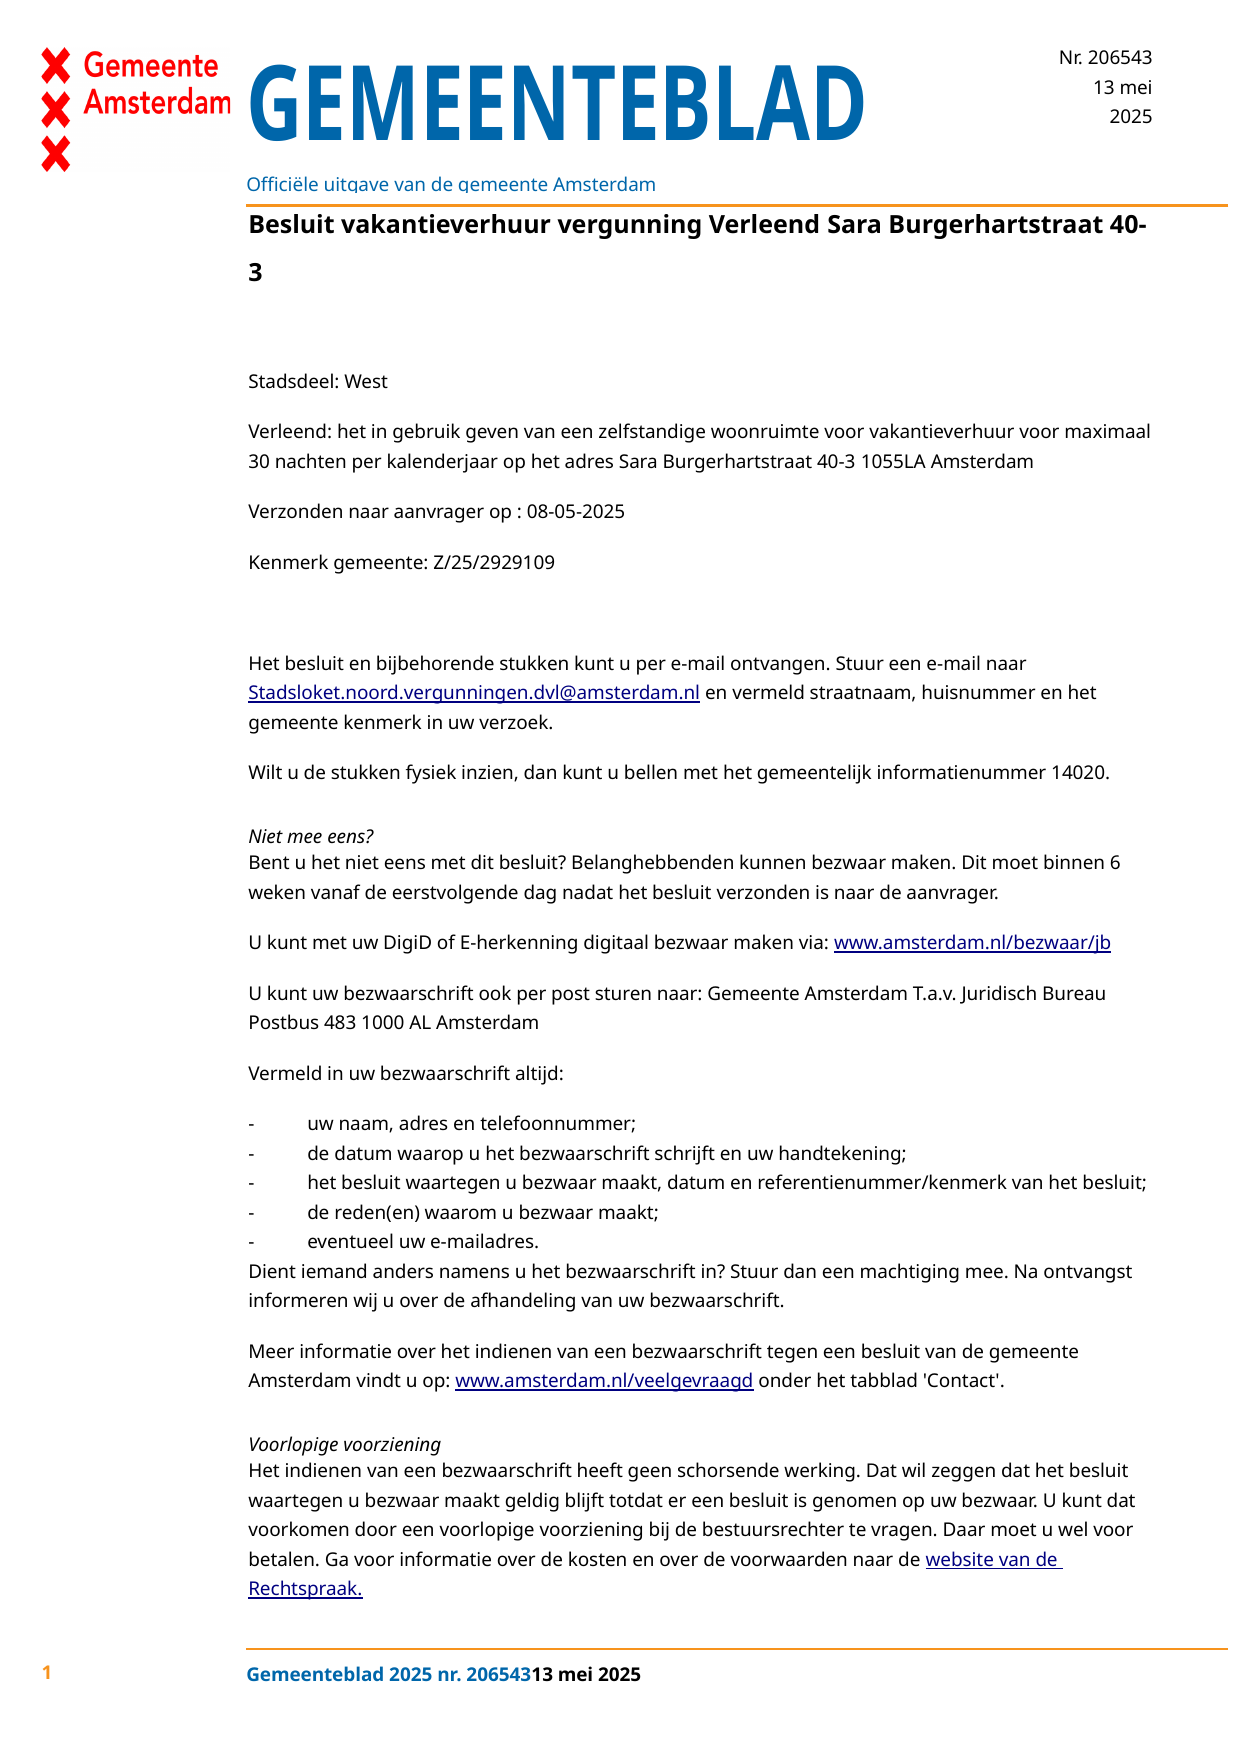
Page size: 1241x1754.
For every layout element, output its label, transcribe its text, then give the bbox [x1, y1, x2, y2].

text Bent u het niet eens met dit besluit? Belanghebbenden kunnen bezwaar maken. Dit moet binnen 6 weken vanaf de eerstvolgende dag nadat het besluit verzonden is naar de aanvrager. [248, 849, 1152, 904]
text Vermeld in uw bezwaarschrift altijd: [248, 1060, 1152, 1085]
text Voorlopige voorziening [248, 1432, 1152, 1457]
text Verzonden naar aanvrager op : 08-05-2025 [248, 499, 1152, 524]
text Besluit vakantieverhuur vergunning Verleend Sara Burgerhartstraat 40-3 [248, 207, 1152, 288]
text Verleend: het in gebruik geven van een zelfstandige woonruimte voor vakantieverhuur voor maximaal 30 nachten per kalenderjaar op het adres Sara Burgerhartstraat 40-3 1055LA Amsterdam [248, 419, 1152, 474]
text Niet mee eens? [248, 823, 1152, 849]
list eventueel uw e-mailadres. [248, 1228, 1152, 1254]
list het besluit waartegen u bezwaar maakt, datum en referentienummer/kenmerk van het besluit; [248, 1169, 1152, 1195]
text Kenmerk gemeente: Z/25/2929109 [248, 549, 1152, 575]
list de datum waarop u het bezwaarschrift schrijft en uw handtekening; [248, 1140, 1152, 1165]
list uw naam, adres en telefoonnummer; [248, 1110, 1152, 1136]
text Meer informatie over het indienen van een bezwaarschrift tegen een besluit van de gemeente Amsterdam vindt u op: www.amsterdam.nl/veelgevraagd onder het tabblad 'Contact'. [248, 1338, 1152, 1393]
text U kunt uw bezwaarschrift ook per post sturen naar: Gemeente Amsterdam T.a.v. Juridisch Bureau Postbus 483 1000 AL Amsterdam [248, 980, 1152, 1035]
text Wilt u de stukken fysiek inzien, dan kunt u bellen met het gemeentelijk informatienummer 14020. [248, 759, 1152, 785]
list de reden(en) waarom u bezwaar maakt; [248, 1199, 1152, 1224]
text U kunt met uw DigiD of E-herkenning digitaal bezwaar maken via: www.amsterdam.nl/bezwaar/jb [248, 929, 1152, 955]
text Het indienen van een bezwaarschrift heeft geen schorsende werking. Dat wil zeggen dat het besluit waartegen u bezwaar maakt geldig blijft totdat er een besluit is genomen op uw bezwaar. U kunt dat voorkomen door een voorlopige voorziening bij de bestuursrechter te vragen. Daar moet u wel voor betalen. Ga voor informatie over de kosten en over de voorwaarden naar de website van de Rechtspraak. [248, 1457, 1152, 1601]
text Stadsdeel: West [248, 368, 1152, 394]
text Het besluit en bijbehorende stukken kunt u per e-mail ontvangen. Stuur een e-mail naar Stadsloket.noord.vergunningen.dvl@amsterdam.nl en vermeld straatnaam, huisnummer en het gemeente kenmerk in uw verzoek. [248, 650, 1152, 735]
picture [41, 47, 231, 172]
text Dient iemand anders namens u het bezwaarschrift in? Stuur dan een machtiging mee. Na ontvangst informeren wij u over de afhandeling van uw bezwaarschrift. [248, 1258, 1152, 1313]
